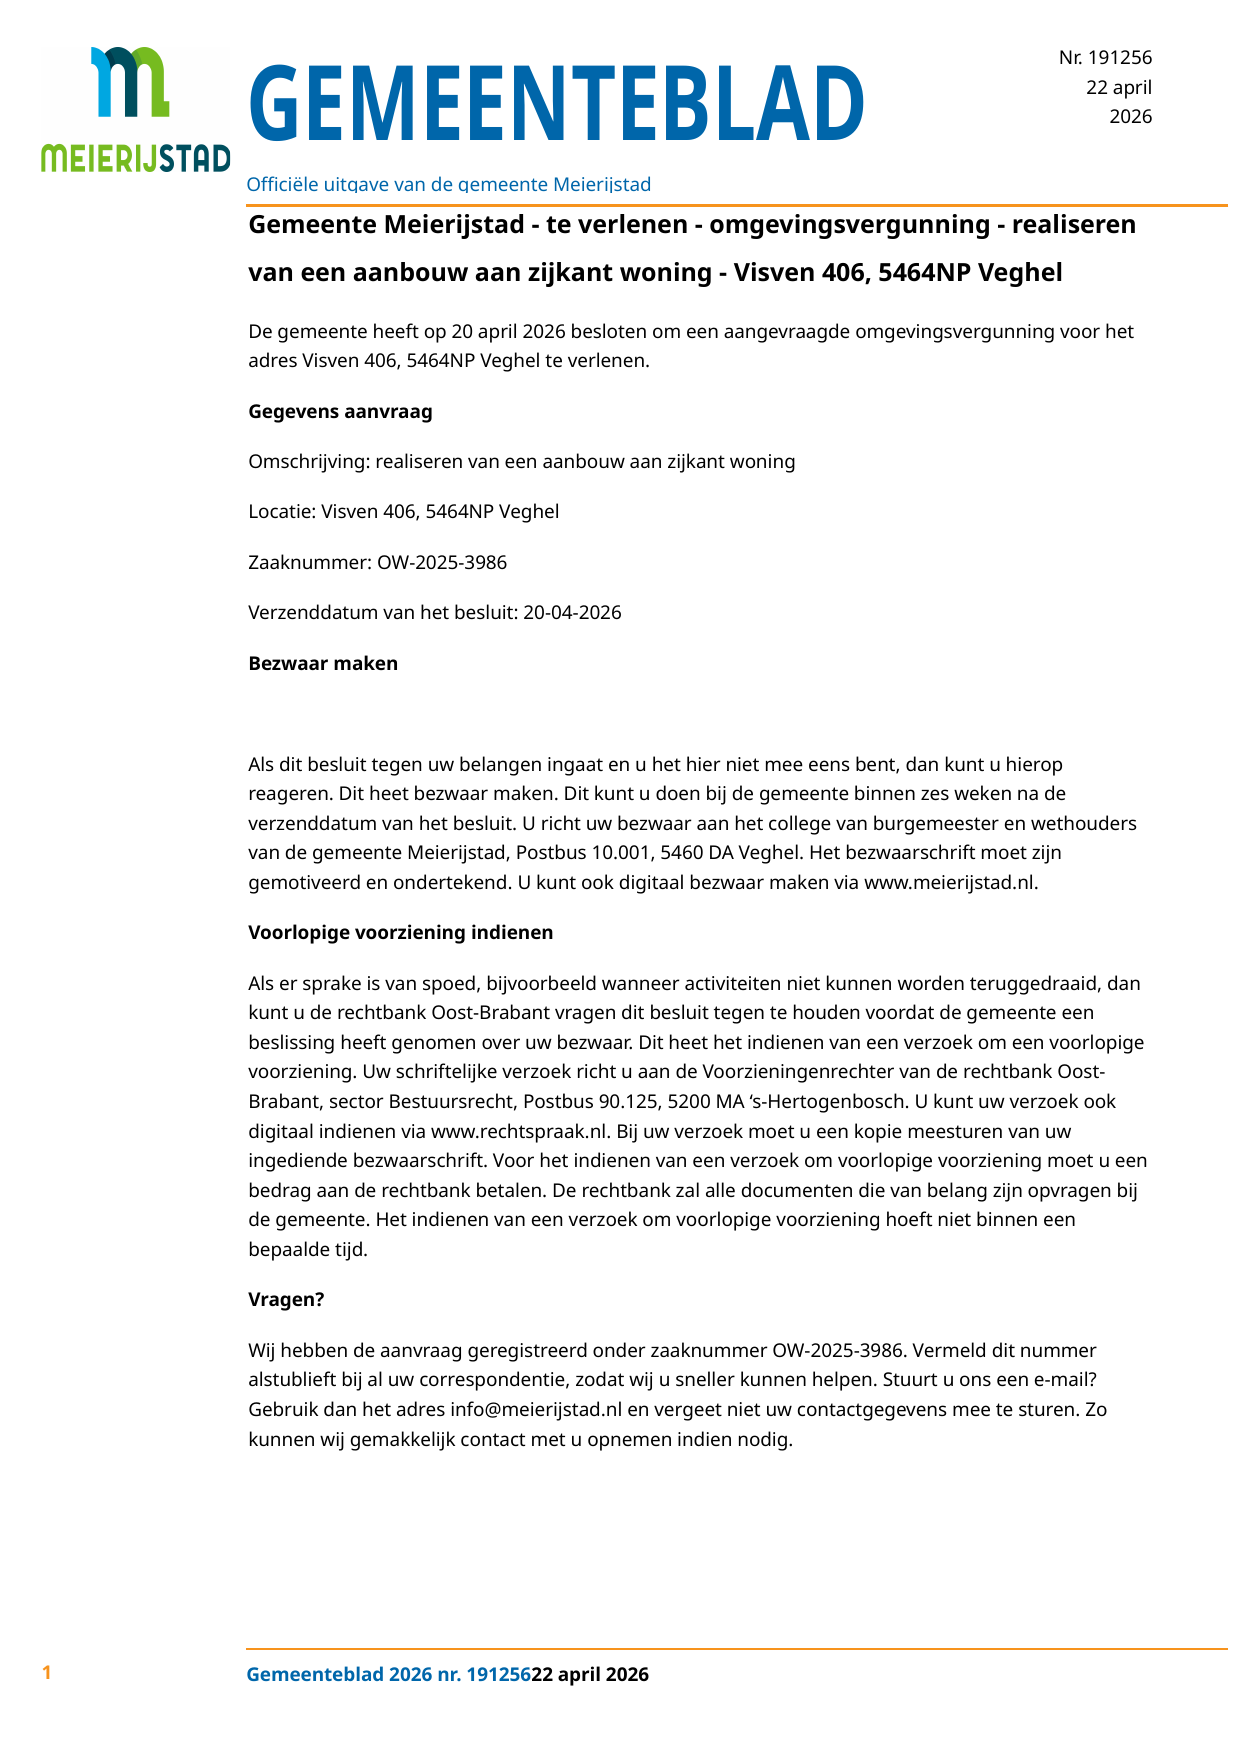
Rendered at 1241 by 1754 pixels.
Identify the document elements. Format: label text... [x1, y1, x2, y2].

text Locatie: Visven 406, 5464NP Veghel [248, 499, 1152, 524]
picture [41, 47, 231, 172]
text Verzenddatum van het besluit: 20-04-2026 [248, 599, 1152, 625]
text Voorlopige voorziening indienen [248, 919, 1152, 945]
text Omschrijving: realiseren van een aanbouw aan zijkant woning [248, 448, 1152, 474]
text Zaaknummer: OW-2025-3986 [248, 549, 1152, 575]
text De gemeente heeft op 20 april 2026 besloten om een aangevraagde omgevingsvergunning voor het adres Visven 406, 5464NP Veghel te verlenen. [248, 318, 1152, 373]
text Wij hebben de aanvraag geregistreerd onder zaaknummer OW-2025-3986. Vermeld dit nummer alstublieft bij al uw correspondentie, zodat wij u sneller kunnen helpen. Stuurt u ons een e-mail? Gebruik dan het adres info@meierijstad.nl en vergeet niet uw contactgegevens mee te sturen. Zo kunnen wij gemakkelijk contact met u opnemen indien nodig. [248, 1337, 1152, 1452]
text Vragen? [248, 1287, 1152, 1312]
text Gemeente Meierijstad - te verlenen - omgevingsvergunning - realiseren van een aanbouw aan zijkant woning - Visven 406, 5464NP Veghel [248, 207, 1152, 288]
text Bezwaar maken [248, 650, 1152, 676]
text Gegevens aanvraag [248, 398, 1152, 424]
text Als er sprake is van spoed, bijvoorbeeld wanneer activiteiten niet kunnen worden teruggedraaid, dan kunt u de rechtbank Oost-Brabant vragen dit besluit tegen te houden voordat de gemeente een beslissing heeft genomen over uw bezwaar. Dit heet het indienen van een verzoek om een voorlopige voorziening. Uw schriftelijke verzoek richt u aan de Voorzieningenrechter van de rechtbank Oost-Brabant, sector Bestuursrecht, Postbus 90.125, 5200 MA ‘s-Hertogenbosch. U kunt uw verzoek ook digitaal indienen via www.rechtspraak.nl. Bij uw verzoek moet u een kopie meesturen van uw ingediende bezwaarschrift. Voor het indienen van een verzoek om voorlopige voorziening moet u een bedrag aan de rechtbank betalen. De rechtbank zal alle documenten die van belang zijn opvragen bij de gemeente. Het indienen van een verzoek om voorlopige voorziening hoeft niet binnen een bepaalde tijd. [248, 970, 1152, 1262]
text Als dit besluit tegen uw belangen ingaat en u het hier niet mee eens bent, dan kunt u hierop reageren. Dit heet bezwaar maken. Dit kunt u doen bij de gemeente binnen zes weken na de verzenddatum van het besluit. U richt uw bezwaar aan het college van burgemeester en wethouders van de gemeente Meierijstad, Postbus 10.001, 5460 DA Veghel. Het bezwaarschrift moet zijn gemotiveerd en ondertekend. U kunt ook digitaal bezwaar maken via www.meierijstad.nl. [248, 751, 1152, 895]
